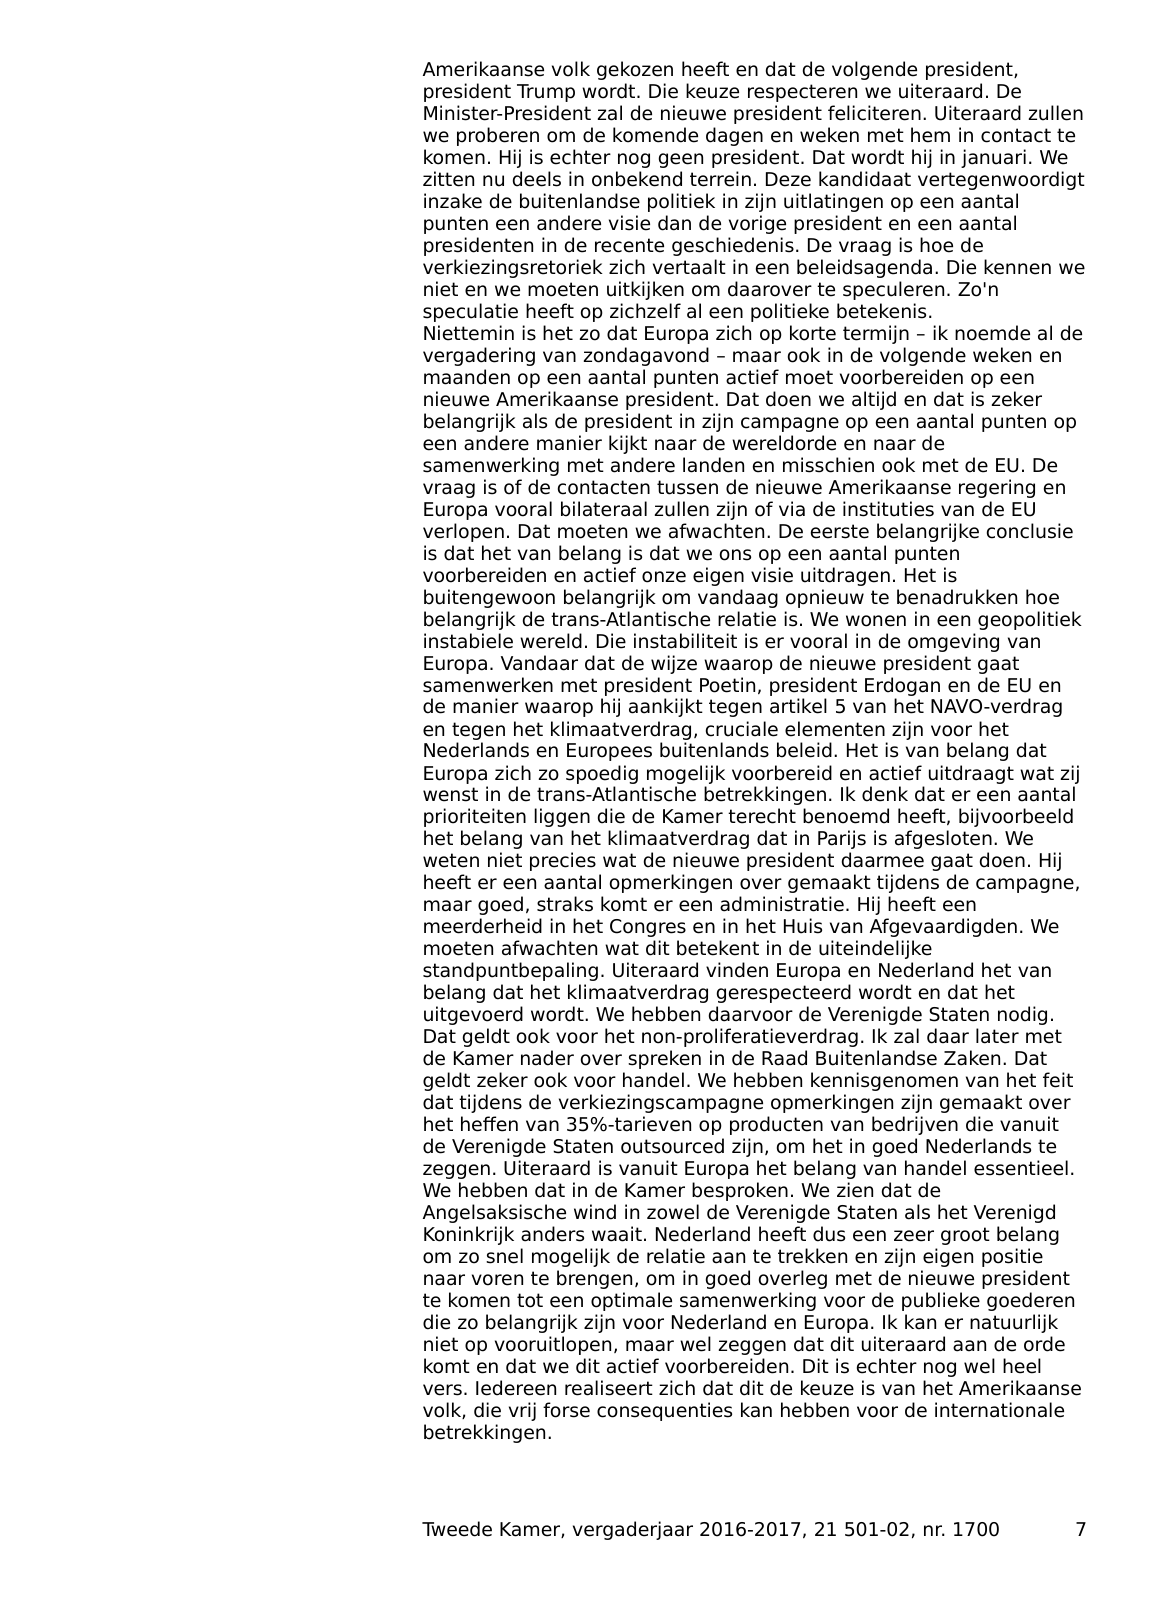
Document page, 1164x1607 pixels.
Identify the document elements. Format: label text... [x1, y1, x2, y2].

text Amerikaanse volk gekozen heeft en dat de volgende president, president Trump wordt. Die keuze respecteren we uiteraard. De Minister-President zal de nieuwe president feliciteren. Uiteraard zullen we proberen om de komende dagen en weken met hem in contact te komen. Hij is echter nog geen president. Dat wordt hij in januari. We zitten nu deels in onbekend terrein. Deze kandidaat vertegenwoordigt inzake de buitenlandse politiek in zijn uitlatingen op een aantal punten een andere visie dan de vorige president en een aantal presidenten in de recente geschiedenis. De vraag is hoe de verkiezingsretoriek zich vertaalt in een beleidsagenda. Die kennen we niet en we moeten uitkijken om daarover te speculeren. Zo'n speculatie heeft op zichzelf al een politieke betekenis. [422, 59, 1087, 323]
text Dat geldt ook voor het non-proliferatieverdrag. Ik zal daar later met de Kamer nader over spreken in de Raad Buitenlandse Zaken. Dat geldt zeker ook voor handel. We hebben kennisgenomen van het feit dat tijdens de verkiezingscampagne opmerkingen zijn gemaakt over het heffen van 35%-tarieven op producten van bedrijven die vanuit de Verenigde Staten outsourced zijn, om het in goed Nederlands te zeggen. Uiteraard is vanuit Europa het belang van handel essentieel. We hebben dat in de Kamer besproken. We zien dat de Angelsaksische wind in zowel de Verenigde Staten als het Verenigd Koninkrijk anders waait. Nederland heeft dus een zeer groot belang om zo snel mogelijk de relatie aan te trekken en zijn eigen positie naar voren te brengen, om in goed overleg met de nieuwe president te komen tot een optimale samenwerking voor de publieke goederen die zo belangrijk zijn voor Nederland en Europa. Ik kan er natuurlijk niet op vooruitlopen, maar wel zeggen dat dit uiteraard aan de orde komt en dat we dit actief voorbereiden. Dit is echter nog wel heel vers. Iedereen realiseert zich dat dit de keuze is van het Amerikaanse volk, die vrij forse consequenties kan hebben voor de internationale betrekkingen. [422, 1026, 1087, 1444]
text Niettemin is het zo dat Europa zich op korte termijn – ik noemde al de vergadering van zondagavond – maar ook in de volgende weken en maanden op een aantal punten actief moet voorbereiden op een nieuwe Amerikaanse president. Dat doen we altijd en dat is zeker belangrijk als de president in zijn campagne op een aantal punten op een andere manier kijkt naar de wereldorde en naar de samenwerking met andere landen en misschien ook met de EU. De vraag is of de contacten tussen de nieuwe Amerikaanse regering en Europa vooral bilateraal zullen zijn of via de instituties van de EU verlopen. Dat moeten we afwachten. De eerste belangrijke conclusie is dat het van belang is dat we ons op een aantal punten voorbereiden en actief onze eigen visie uitdragen. Het is buitengewoon belangrijk om vandaag opnieuw te benadrukken hoe belangrijk de trans-Atlantische relatie is. We wonen in een geopolitiek instabiele wereld. Die instabiliteit is er vooral in de omgeving van Europa. Vandaar dat de wijze waarop de nieuwe president gaat samenwerken met president Poetin, president Erdogan en de EU en de manier waarop hij aankijkt tegen artikel 5 van het NAVO-verdrag en tegen het klimaatverdrag, cruciale elementen zijn voor het Nederlands en Europees buitenlands beleid. Het is van belang dat Europa zich zo spoedig mogelijk voorbereid en actief uitdraagt wat zij wenst in de trans-Atlantische betrekkingen. Ik denk dat er een aantal prioriteiten liggen die de Kamer terecht benoemd heeft, bijvoorbeeld het belang van het klimaatverdrag dat in Parijs is afgesloten. We weten niet precies wat de nieuwe president daarmee gaat doen. Hij heeft er een aantal opmerkingen over gemaakt tijdens de campagne, maar goed, straks komt er een administratie. Hij heeft een meerderheid in het Congres en in het Huis van Afgevaardigden. We moeten afwachten wat dit betekent in de uiteindelijke standpuntbepaling. Uiteraard vinden Europa en Nederland het van belang dat het klimaatverdrag gerespecteerd wordt en dat het uitgevoerd wordt. We hebben daarvoor de Verenigde Staten nodig. [422, 323, 1087, 1026]
